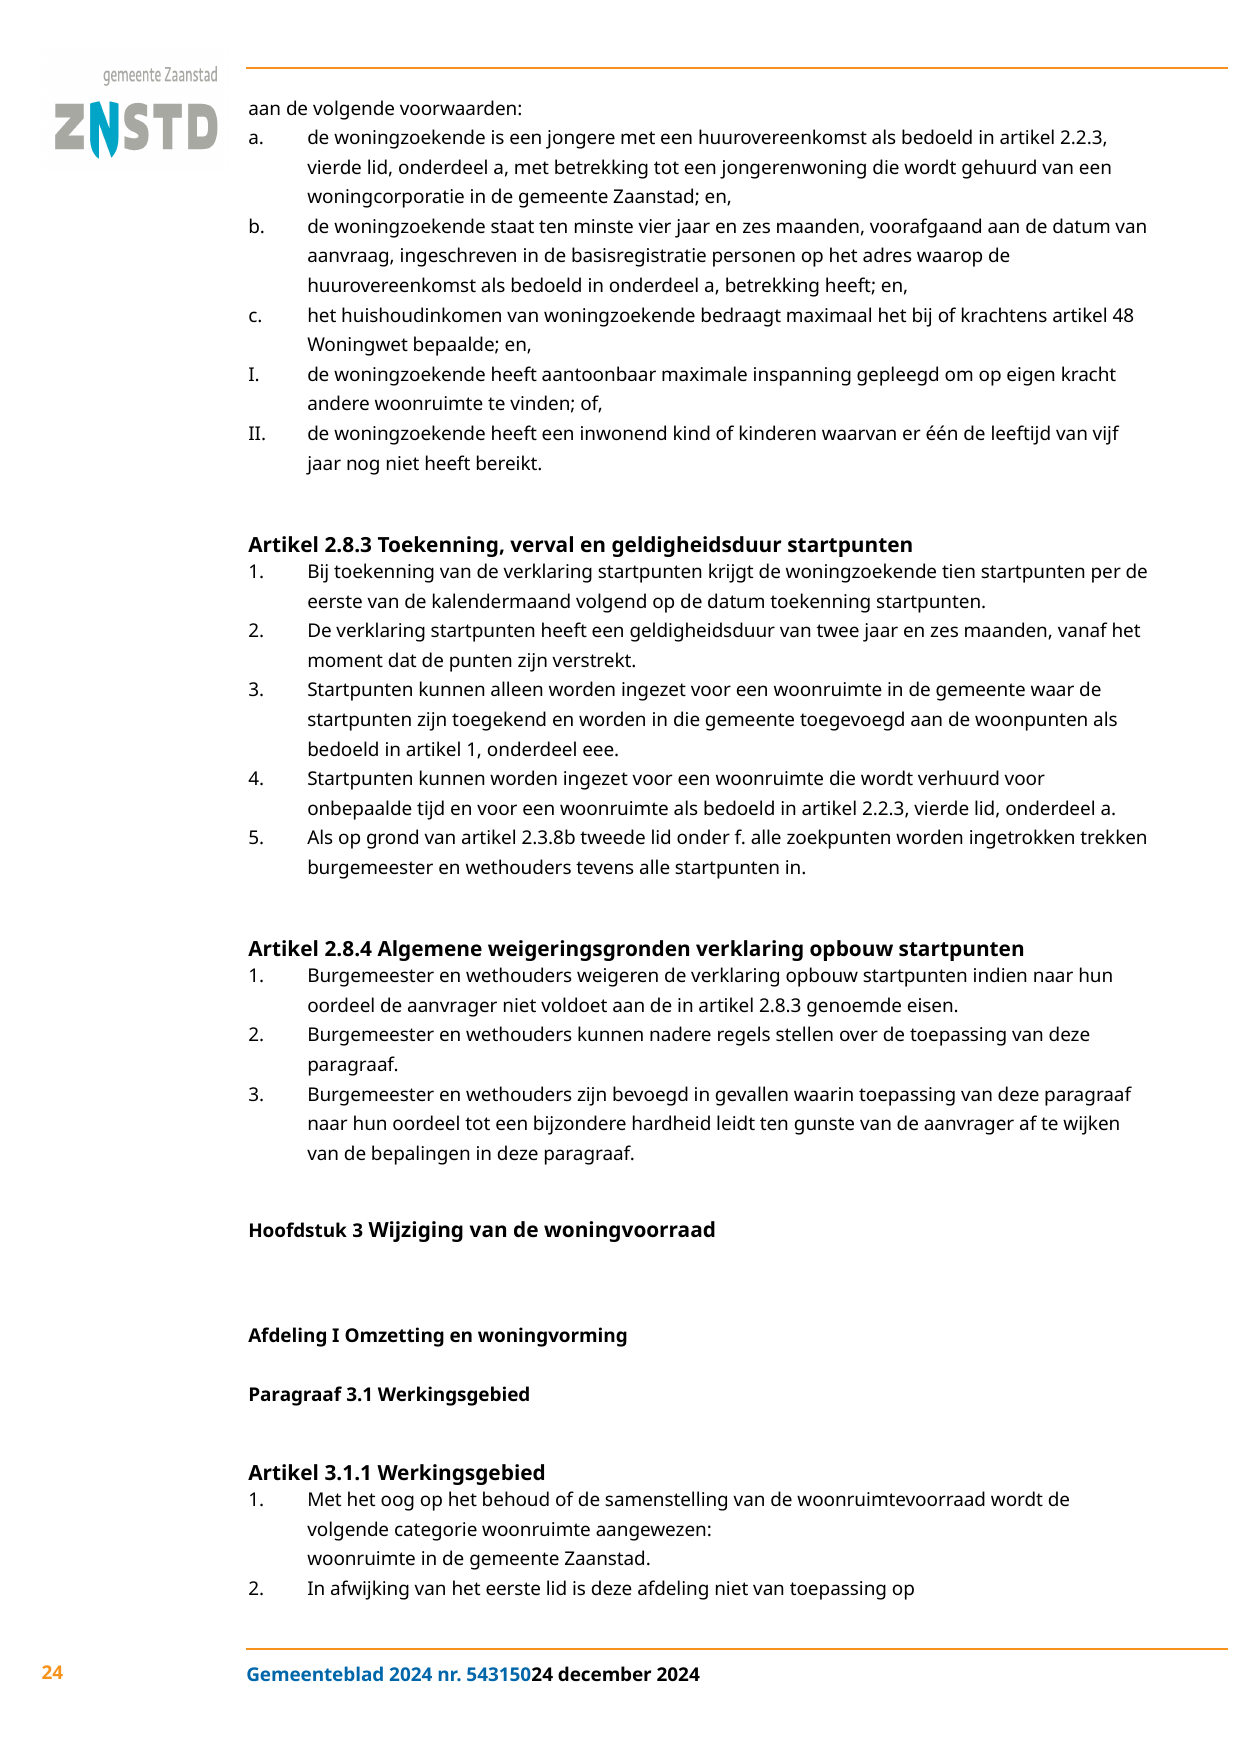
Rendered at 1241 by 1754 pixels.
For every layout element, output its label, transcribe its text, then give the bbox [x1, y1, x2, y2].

list de woningzoekende is een jongere met een huurovereenkomst als bedoeld in artikel 2.2.3, vierde lid, onderdeel a, met betrekking tot een jongerenwoning die wordt gehuurd van een woningcorporatie in de gemeente Zaanstad; en, [248, 124, 1152, 209]
text Afdeling I Omzetting en woningvorming [248, 1322, 1152, 1348]
list Als op grond van artikel 2.3.8b tweede lid onder f. alle zoekpunten worden ingetrokken trekken burgemeester en wethouders tevens alle startpunten in. [248, 824, 1152, 880]
list De verklaring startpunten heeft een geldigheidsduur van twee jaar en zes maanden, vanaf het moment dat de punten zijn verstrekt. [248, 617, 1152, 673]
list Burgemeester en wethouders zijn bevoegd in gevallen waarin toepassing van deze paragraaf naar hun oordeel tot een bijzondere hardheid leidt ten gunste van de aanvrager af te wijken van de bepalingen in deze paragraaf. [248, 1081, 1152, 1166]
text aan de volgende voorwaarden: [248, 95, 1152, 121]
list Startpunten kunnen worden ingezet voor een woonruimte die wordt verhuurd voor onbepaalde tijd en voor een woonruimte als bedoeld in artikel 2.2.3, vierde lid, onderdeel a. [248, 765, 1152, 821]
list de woningzoekende staat ten minste vier jaar en zes maanden, voorafgaand aan de datum van aanvraag, ingeschreven in de basisregistratie personen op het adres waarop de huurovereenkomst als bedoeld in onderdeel a, betrekking heeft; en, [248, 213, 1152, 298]
list de woningzoekende heeft een inwonend kind of kinderen waarvan er één de leeftijd van vijf jaar nog niet heeft bereikt. [248, 420, 1152, 476]
list het huishoudinkomen van woningzoekende bedraagt maximaal het bij of krachtens artikel 48 Woningwet bepaalde; en, [248, 302, 1152, 357]
text Artikel 2.8.3 Toekenning, verval en geldigheidsduur startpunten [248, 530, 1152, 558]
list In afwijking van het eerste lid is deze afdeling niet van toepassing op [248, 1575, 1152, 1601]
list de woningzoekende heeft aantoonbaar maximale inspanning gepleegd om op eigen kracht andere woonruimte te vinden; of, [248, 361, 1152, 416]
text Artikel 3.1.1 Werkingsgebied [248, 1458, 1152, 1486]
list Bij toekenning van de verklaring startpunten krijgt de woningzoekende tien startpunten per de eerste van de kalendermaand volgend op de datum toekenning startpunten. [248, 558, 1152, 613]
text Paragraaf 3.1 Werkingsgebied [248, 1382, 1152, 1407]
list Burgemeester en wethouders kunnen nadere regels stellen over de toepassing van deze paragraaf. [248, 1022, 1152, 1077]
list Startpunten kunnen alleen worden ingezet voor een woonruimte in de gemeente waar de startpunten zijn toegekend en worden in die gemeente toegevoegd aan de woonpunten als bedoeld in artikel 1, onderdeel eee. [248, 677, 1152, 761]
picture [41, 47, 231, 172]
list woonruimte in de gemeente Zaanstad. [248, 1545, 1152, 1571]
text Artikel 2.8.4 Algemene weigeringsgronden verklaring opbouw startpunten [248, 934, 1152, 962]
text Hoofdstuk 3 Wijziging van de woningvoorraad [248, 1215, 1152, 1244]
list Met het oog op het behoud of de samenstelling van de woonruimtevoorraad wordt de volgende categorie woonruimte aangewezen: [248, 1486, 1152, 1542]
list Burgemeester en wethouders weigeren de verklaring opbouw startpunten indien naar hun oordeel de aanvrager niet voldoet aan de in artikel 2.8.3 genoemde eisen. [248, 962, 1152, 1018]
